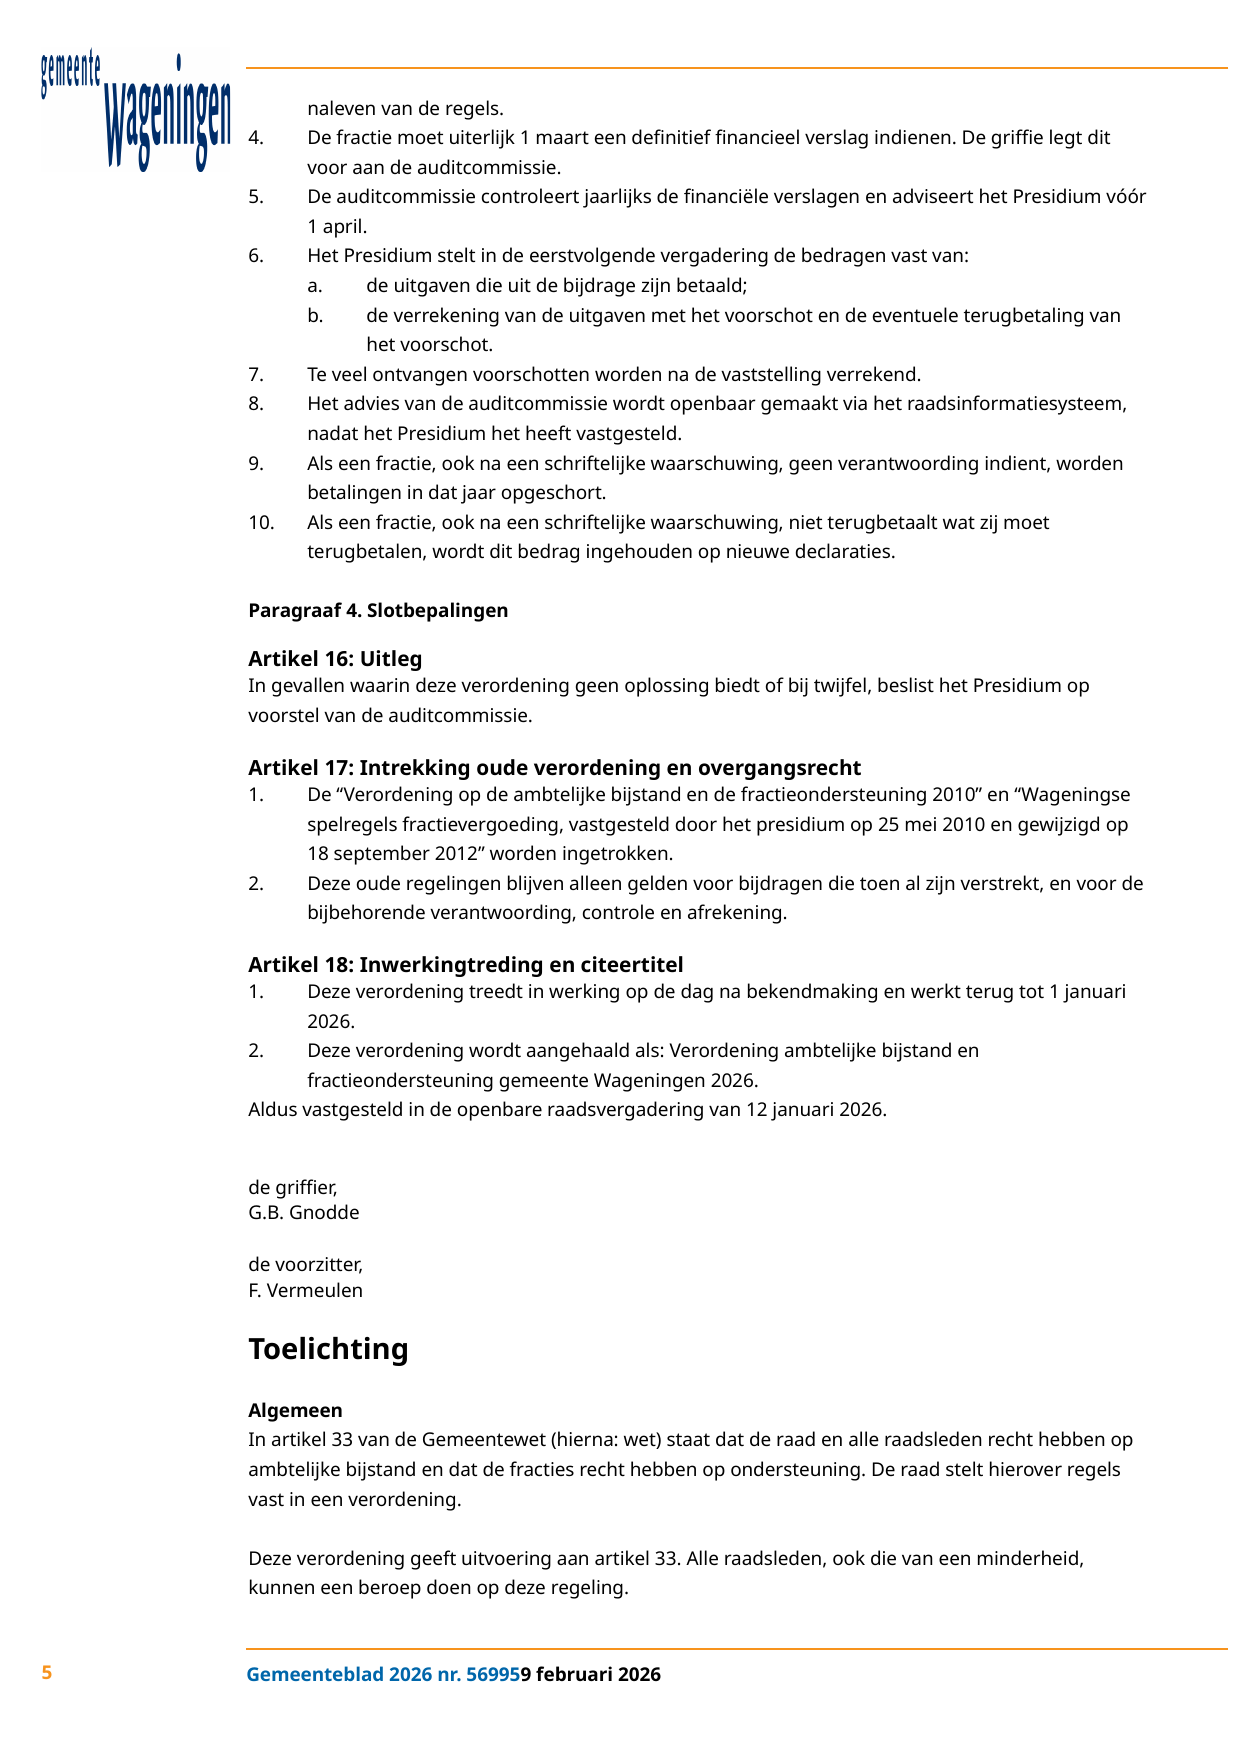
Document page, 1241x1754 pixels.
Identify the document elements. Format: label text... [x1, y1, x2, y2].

text Artikel 18: Inwerkingtreding en citeertitel [248, 950, 1152, 978]
text de griffier, [248, 1174, 1152, 1199]
picture [41, 47, 231, 172]
list De “Verordening op de ambtelijke bijstand en de fractieondersteuning 2010” en “Wageningse spelregels fractievergoeding, vastgesteld door het presidium op 25 mei 2010 en gewijzigd op 18 september 2012” worden ingetrokken. [248, 781, 1152, 866]
text Toelichting [248, 1328, 1152, 1368]
text Aldus vastgesteld in de openbare raadsvergadering van 12 januari 2026. [248, 1097, 1152, 1122]
text de voorzitter, [248, 1251, 1152, 1277]
list Te veel ontvangen voorschotten worden na de vaststelling verrekend. [248, 361, 1152, 387]
list de verrekening van de uitgaven met het voorschot en de eventuele terugbetaling van het voorschot. [307, 302, 1152, 357]
list naleven van de regels. [248, 95, 1152, 121]
list De fractie moet uiterlijk 1 maart een definitief financieel verslag indienen. De griffie legt dit voor aan de auditcommissie. [248, 124, 1152, 180]
list Het Presidium stelt in de eerstvolgende vergadering de bedragen vast van: [248, 243, 1152, 268]
list Het advies van de auditcommissie wordt openbaar gemaakt via het raadsinformatiesysteem, nadat het Presidium het heeft vastgesteld. [248, 391, 1152, 446]
list Deze oude regelingen blijven alleen gelden voor bijdragen die toen al zijn verstrekt, en voor de bijbehorende verantwoording, controle en afrekening. [248, 870, 1152, 925]
text Algemeen [248, 1397, 1152, 1423]
text In artikel 33 van de Gemeentewet (hierna: wet) staat dat de raad en alle raadsleden recht hebben op ambtelijke bijstand en dat de fracties recht hebben op ondersteuning. De raad stelt hierover regels vast in een verordening. [248, 1427, 1152, 1512]
text Artikel 17: Intrekking oude verordening en overgangsrecht [248, 753, 1152, 781]
text G.B. Gnodde [248, 1199, 1152, 1225]
list Deze verordening wordt aangehaald als: Verordening ambtelijke bijstand en fractieondersteuning gemeente Wageningen 2026. [248, 1037, 1152, 1093]
text Paragraaf 4. Slotbepalingen [248, 598, 1152, 623]
list de uitgaven die uit de bijdrage zijn betaald; [307, 272, 1152, 298]
list De auditcommissie controleert jaarlijks de financiële verslagen en adviseert het Presidium vóór 1 april. [248, 183, 1152, 239]
text In gevallen waarin deze verordening geen oplossing biedt of bij twijfel, beslist het Presidium op voorstel van de auditcommissie. [248, 673, 1152, 728]
list Als een fractie, ook na een schriftelijke waarschuwing, geen verantwoording indient, worden betalingen in dat jaar opgeschort. [248, 450, 1152, 505]
text Artikel 16: Uitleg [248, 644, 1152, 673]
list Deze verordening treedt in werking op de dag na bekendmaking en werkt terug tot 1 januari 2026. [248, 978, 1152, 1034]
text F. Vermeulen [248, 1277, 1152, 1302]
text Deze verordening geeft uitvoering aan artikel 33. Alle raadsleden, ook die van een minderheid, kunnen een beroep doen op deze regeling. [248, 1545, 1152, 1600]
list Als een fractie, ook na een schriftelijke waarschuwing, niet terugbetaalt wat zij moet terugbetalen, wordt dit bedrag ingehouden op nieuwe declaraties. [248, 509, 1152, 564]
